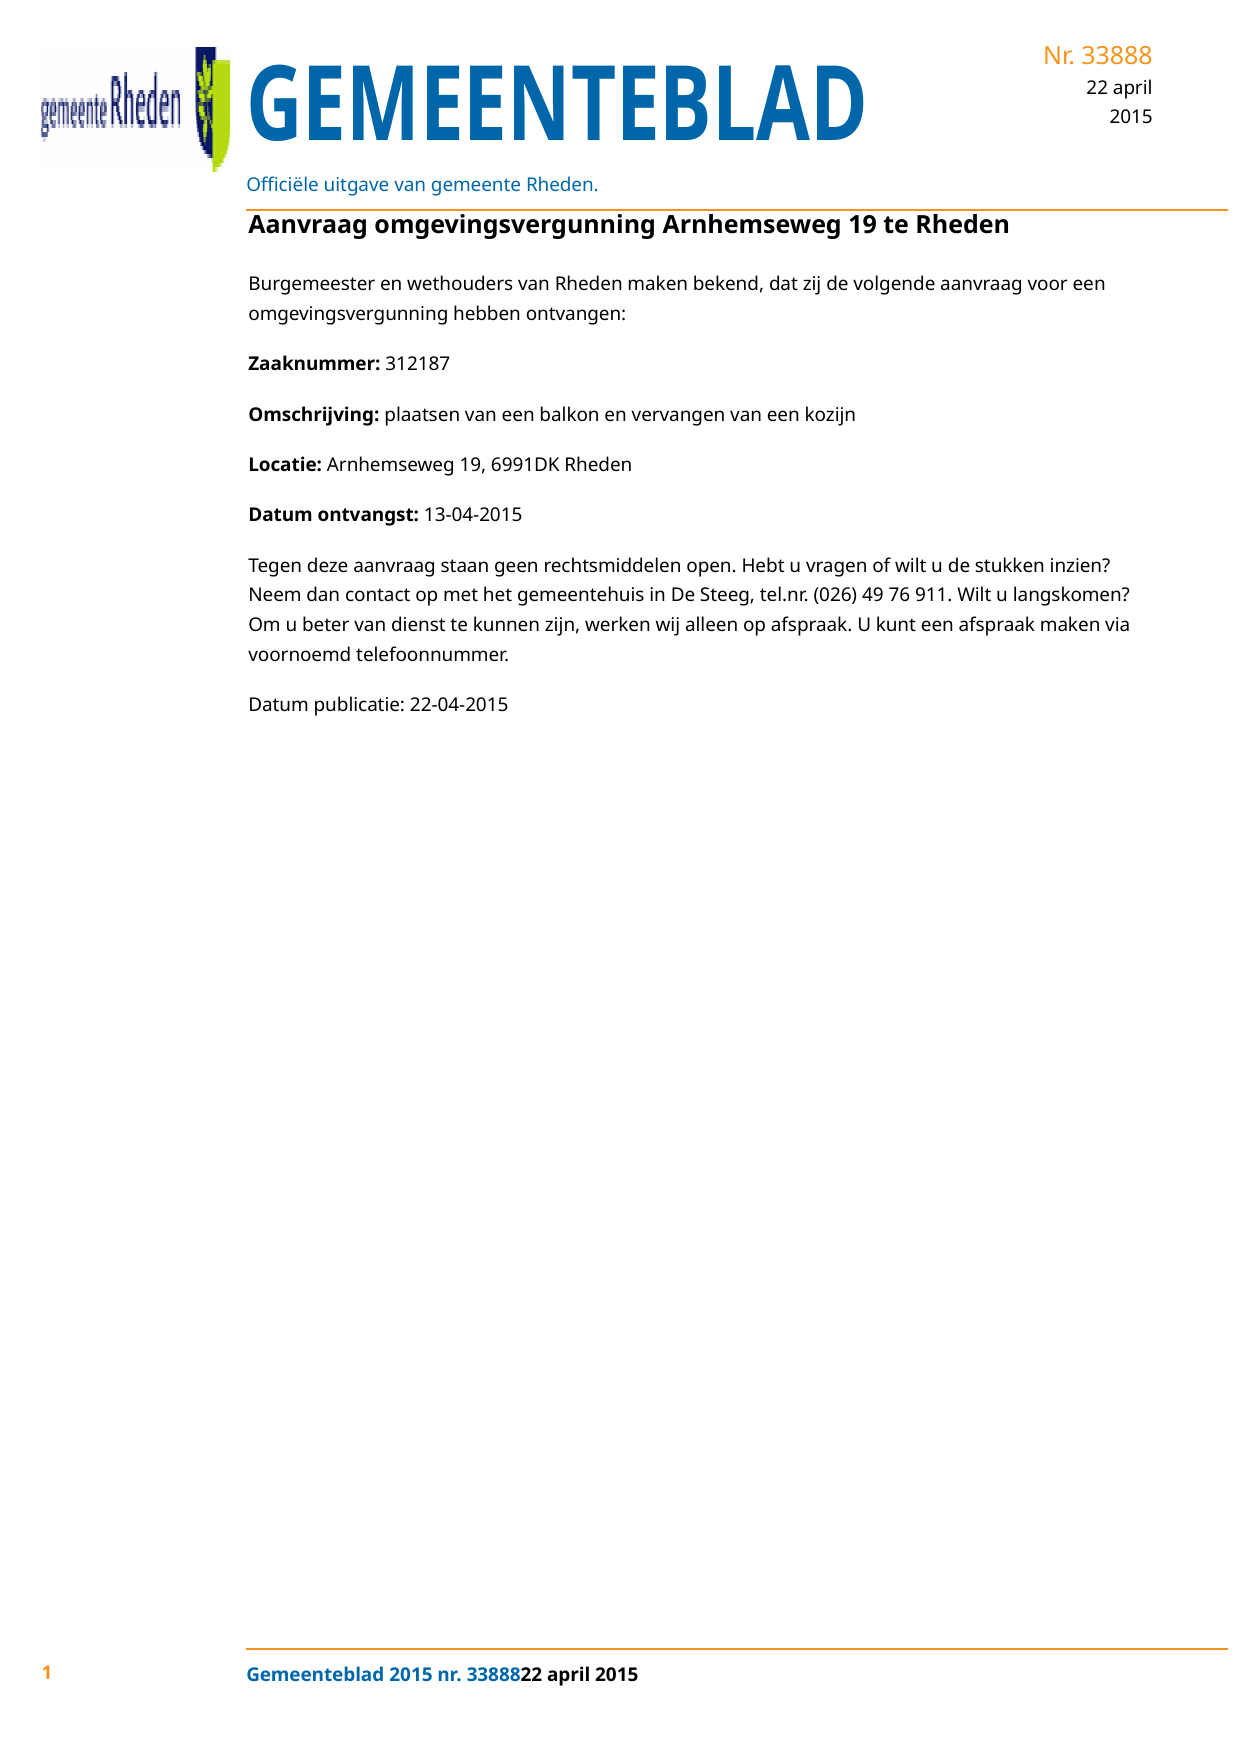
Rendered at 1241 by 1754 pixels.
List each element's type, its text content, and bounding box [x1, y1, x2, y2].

text Tegen deze aanvraag staan geen rechtsmiddelen open. Hebt u vragen of wilt u de stukken inzien? Neem dan contact op met het gemeentehuis in De Steeg, tel.nr. (026) 49 76 911. Wilt u langskomen? Om u beter van dienst te kunnen zijn, werken wij alleen op afspraak. U kunt een afspraak maken via voornoemd telefoonnummer. [248, 552, 1152, 666]
text Locatie: Arnhemseweg 19, 6991DK Rheden [248, 451, 1152, 477]
text Burgemeester en wethouders van Rheden maken bekend, dat zij de volgende aanvraag voor een omgevingsvergunning hebben ontvangen: [248, 270, 1152, 326]
text Omschrijving: plaatsen van een balkon en vervangen van een kozijn [248, 401, 1152, 426]
text Datum publicatie: 22-04-2015 [248, 691, 1152, 717]
picture [41, 47, 231, 172]
text Zaaknummer: 312187 [248, 350, 1152, 376]
text Datum ontvangst: 13-04-2015 [248, 502, 1152, 527]
text Aanvraag omgevingsvergunning Arnhemseweg 19 te Rheden [248, 211, 1152, 241]
